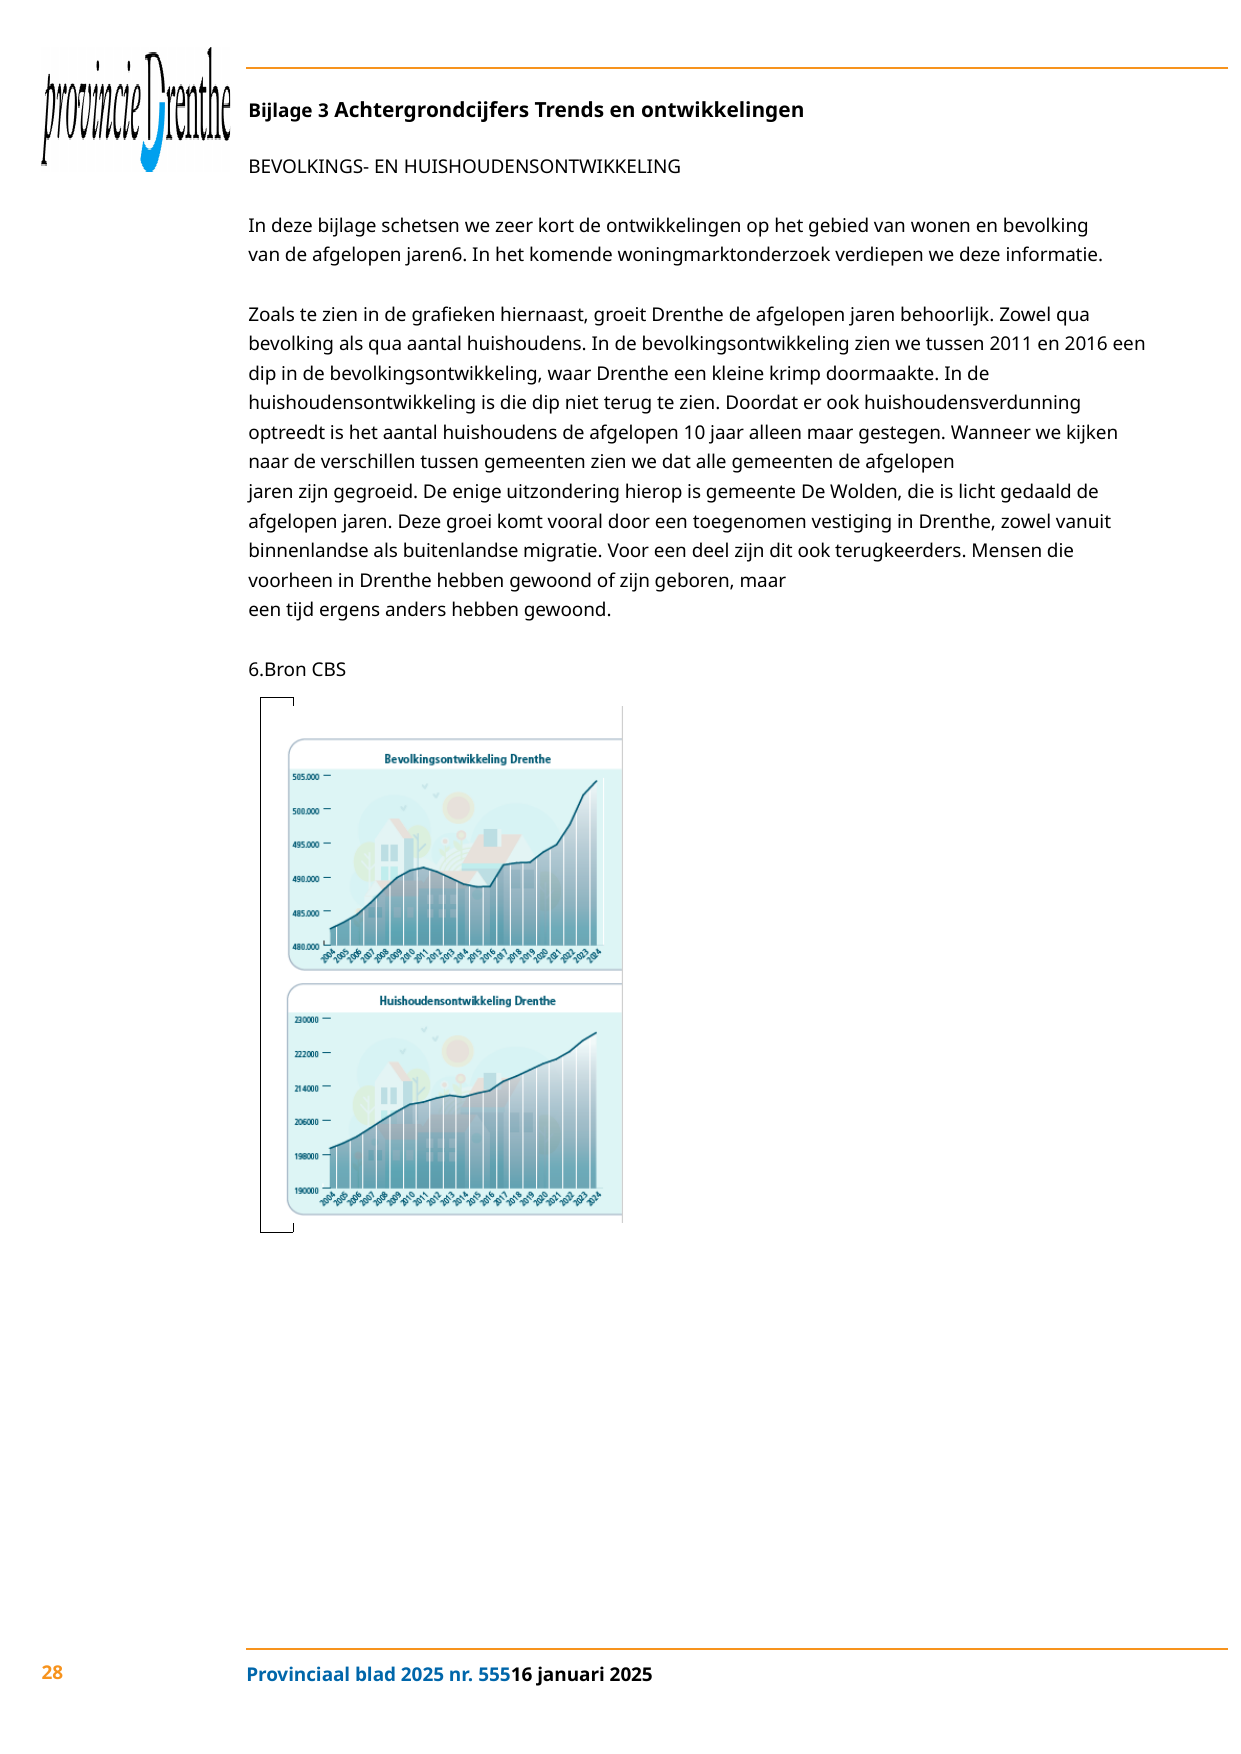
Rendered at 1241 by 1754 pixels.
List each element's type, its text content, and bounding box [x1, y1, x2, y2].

text Zoals te zien in de grafieken hiernaast, groeit Drenthe de afgelopen jaren behoorlijk. Zowel qua bevolking als qua aantal huishoudens. In de bevolkingsontwikkeling zien we tussen 2011 en 2016 een dip in de bevolkingsontwikkeling, waar Drenthe een kleine krimp doormaakte. In de huishoudensontwikkeling is die dip niet terug te zien. Doordat er ook huishoudensverdunning optreedt is het aantal huishoudens de afgelopen 10 jaar alleen maar gestegen. Wanneer we kijken naar de verschillen tussen gemeenten zien we dat alle gemeenten de afgelopen [248, 301, 1152, 474]
text jaren zijn gegroeid. De enige uitzondering hierop is gemeente De Wolden, die is licht gedaald de afgelopen jaren. Deze groei komt vooral door een toegenomen vestiging in Drenthe, zowel vanuit binnenlandse als buitenlandse migratie. Voor een deel zijn dit ook terugkeerders. Mensen die voorheen in Drenthe hebben gewoond of zijn geboren, maar [248, 478, 1152, 593]
text Bijlage 3 Achtergrondcijfers Trends en ontwikkelingen [248, 95, 1152, 123]
picture [268, 706, 624, 1223]
text van de afgelopen jaren6. In het komende woningmarktonderzoek verdiepen we deze informatie. [248, 242, 1152, 267]
text een tijd ergens anders hebben gewoond. [248, 597, 1152, 622]
picture [41, 47, 231, 172]
text In deze bijlage schetsen we zeer kort de ontwikkelingen op het gebied van wonen en bevolking [248, 212, 1152, 238]
text 6.Bron CBS [248, 656, 1152, 682]
text BEVOLKINGS- EN HUISHOUDENSONTWIKKELING [248, 153, 1152, 179]
